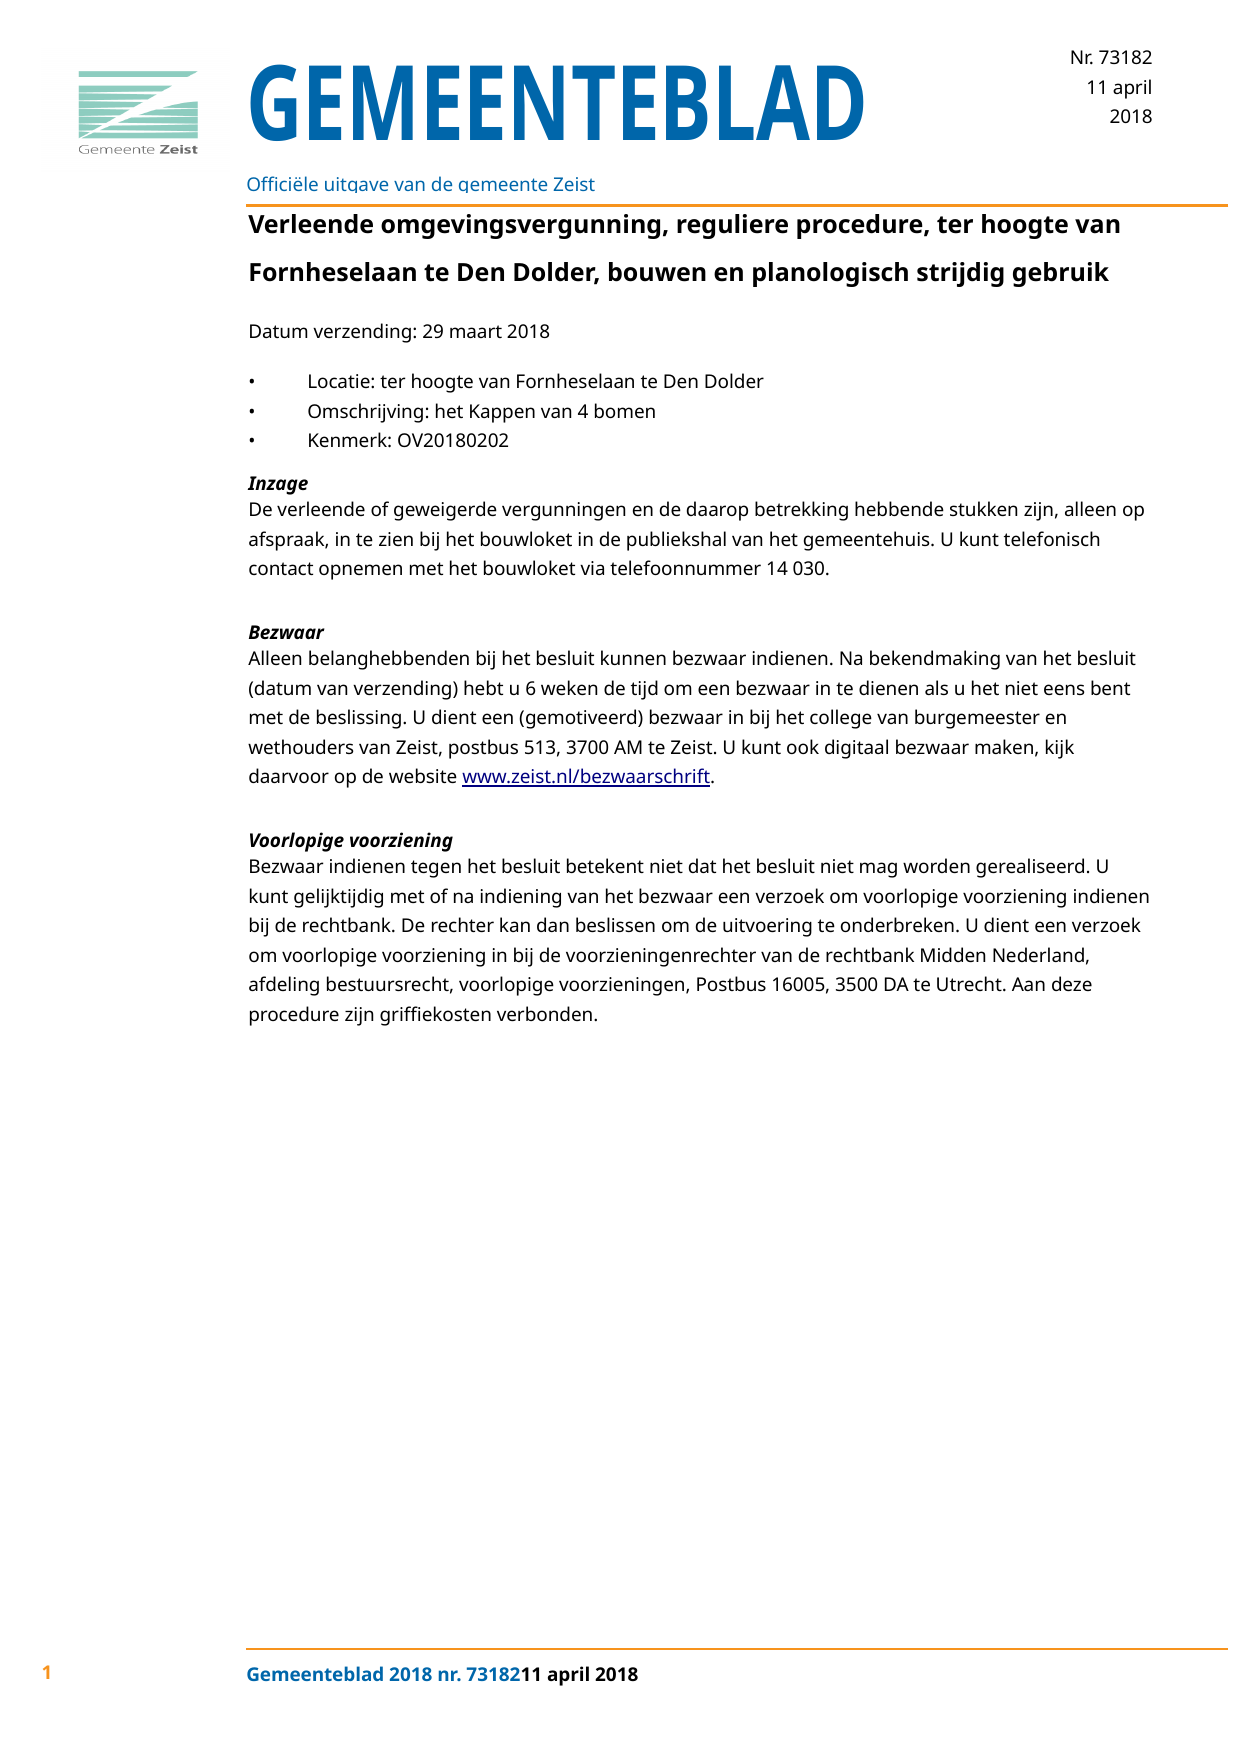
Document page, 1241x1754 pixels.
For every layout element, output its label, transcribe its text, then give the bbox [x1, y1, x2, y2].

text De verleende of geweigerde vergunningen en de daarop betrekking hebbende stukken zijn, alleen op afspraak, in te zien bij het bouwloket in de publiekshal van het gemeentehuis. U kunt telefonisch contact opnemen met het bouwloket via telefoonnummer 14 030. [248, 496, 1152, 581]
list Kenmerk: OV20180202 [248, 427, 1152, 453]
text Inzage [248, 471, 1152, 496]
text Datum verzending: 29 maart 2018 [248, 318, 1152, 344]
picture [41, 47, 231, 172]
list Locatie: ter hoogte van Fornheselaan te Den Dolder [248, 368, 1152, 394]
text Verleende omgevingsvergunning, reguliere procedure, ter hoogte van Fornheselaan te Den Dolder, bouwen en planologisch strijdig gebruik [248, 207, 1152, 288]
text Voorlopige voorziening [248, 827, 1152, 853]
text Bezwaar indienen tegen het besluit betekent niet dat het besluit niet mag worden gerealiseerd. U kunt gelijktijdig met of na indiening van het bezwaar een verzoek om voorlopige voorziening indienen bij de rechtbank. De rechter kan dan beslissen om de uitvoering te onderbreken. U dient een verzoek om voorlopige voorziening in bij de voorzieningenrechter van de rechtbank Midden Nederland, afdeling bestuursrecht, voorlopige voorzieningen, Postbus 16005, 3500 DA te Utrecht. Aan deze procedure zijn griffiekosten verbonden. [248, 853, 1152, 1027]
text Alleen belanghebbenden bij het besluit kunnen bezwaar indienen. Na bekendmaking van het besluit (datum van verzending) hebt u 6 weken de tijd om een bezwaar in te dienen als u het niet eens bent met de beslissing. U dient een (gemotiveerd) bezwaar in bij het college van burgemeester en wethouders van Zeist, postbus 513, 3700 AM te Zeist. U kunt ook digitaal bezwaar maken, kijk daarvoor op de website www.zeist.nl/bezwaarschrift. [248, 645, 1152, 789]
list Omschrijving: het Kappen van 4 bomen [248, 398, 1152, 424]
text Bezwaar [248, 619, 1152, 645]
